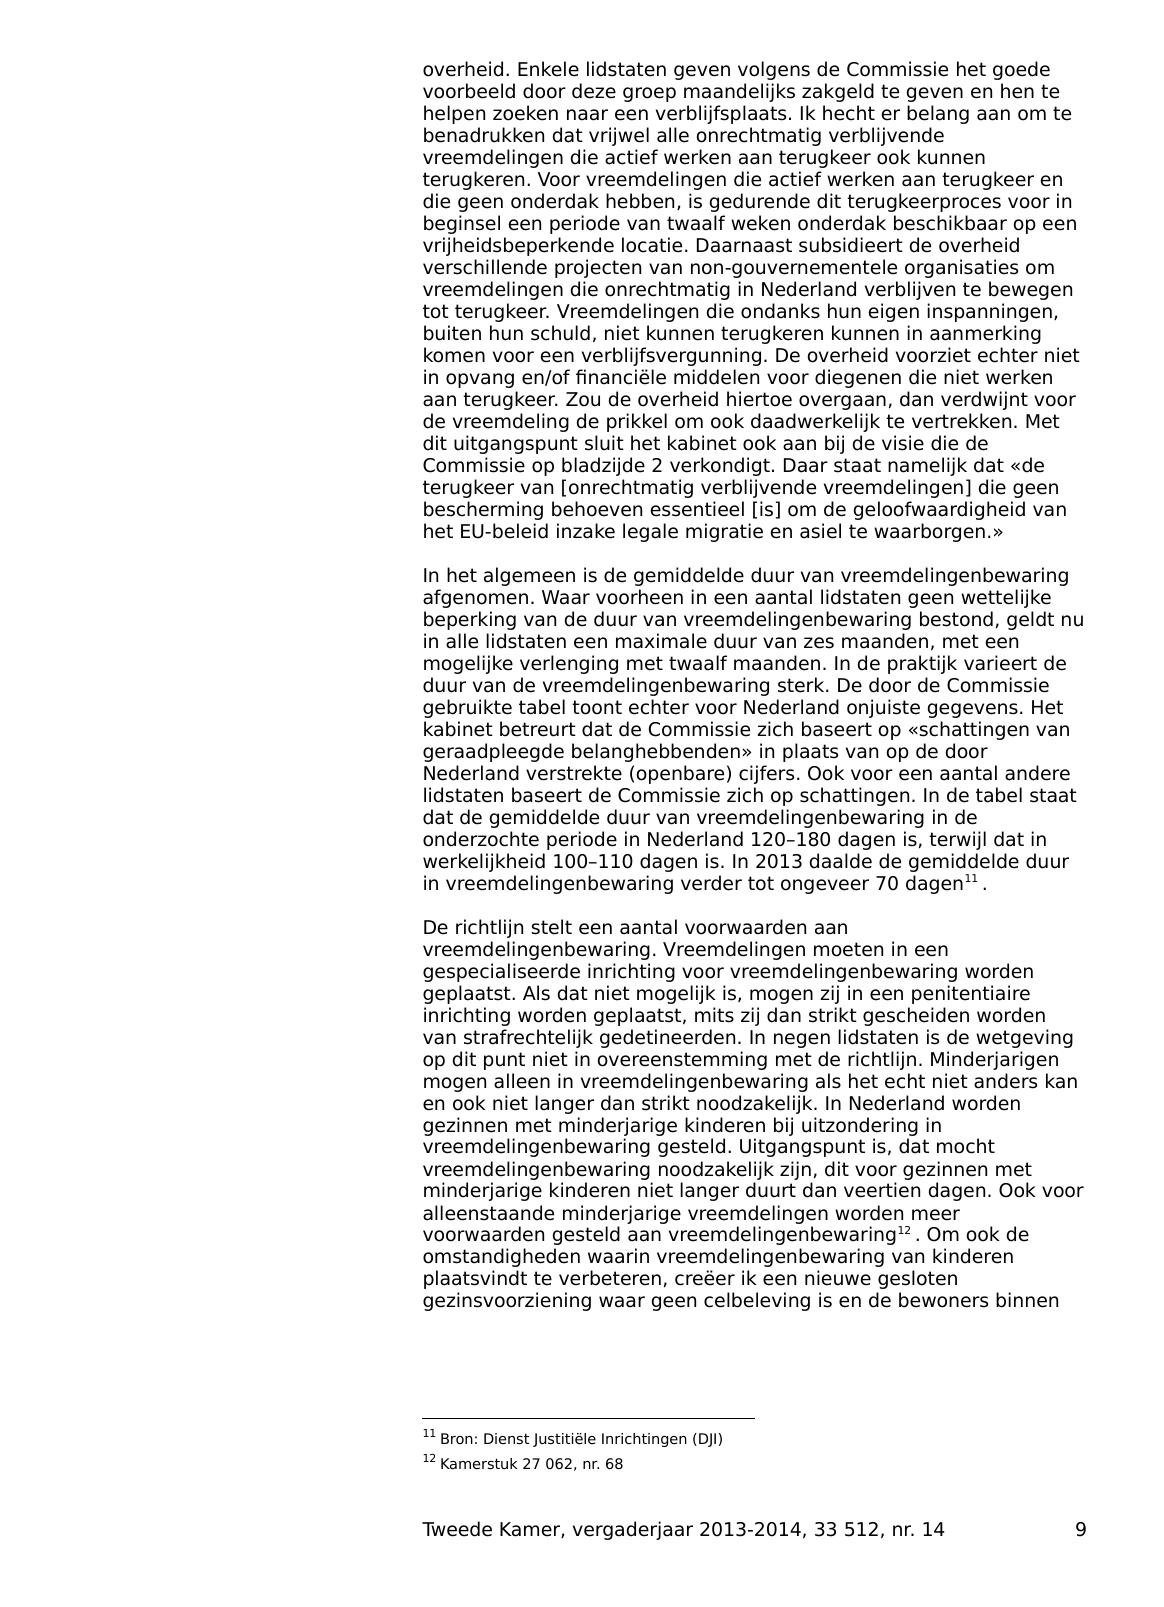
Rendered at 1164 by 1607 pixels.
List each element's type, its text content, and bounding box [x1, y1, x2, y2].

text overheid. Enkele lidstaten geven volgens de Commissie het goede voorbeeld door deze groep maandelijks zakgeld te geven en hen te helpen zoeken naar een verblijfsplaats. Ik hecht er belang aan om te benadrukken dat vrijwel alle onrechtmatig verblijvende vreemdelingen die actief werken aan terugkeer ook kunnen terugkeren. Voor vreemdelingen die actief werken aan terugkeer en die geen onderdak hebben, is gedurende dit terugkeerproces voor in beginsel een periode van twaalf weken onderdak beschikbaar op een vrijheidsbeperkende locatie. Daarnaast subsidieert de overheid verschillende projecten van non-gouvernementele organisaties om vreemdelingen die onrechtmatig in Nederland verblijven te bewegen tot terugkeer. Vreemdelingen die ondanks hun eigen inspanningen, buiten hun schuld, niet kunnen terugkeren kunnen in aanmerking komen voor een verblijfsvergunning. De overheid voorziet echter niet in opvang en/of financiële middelen voor diegenen die niet werken aan terugkeer. Zou de overheid hiertoe overgaan, dan verdwijnt voor de vreemdeling de prikkel om ook daadwerkelijk te vertrekken. Met dit uitgangspunt sluit het kabinet ook aan bij de visie die de Commissie op bladzijde 2 verkondigt. Daar staat namelijk dat «de terugkeer van [onrechtmatig verblijvende vreemdelingen] die geen bescherming behoeven essentieel [is] om de geloofwaardigheid van het EU-beleid inzake legale migratie en asiel te waarborgen.» [422, 59, 1087, 543]
text In het algemeen is de gemiddelde duur van vreemdelingenbewaring afgenomen. Waar voorheen in een aantal lidstaten geen wettelijke beperking van de duur van vreemdelingenbewaring bestond, geldt nu in alle lidstaten een maximale duur van zes maanden, met een mogelijke verlenging met twaalf maanden. In de praktijk varieert de duur van de vreemdelingenbewaring sterk. De door de Commissie gebruikte tabel toont echter voor Nederland onjuiste gegevens. Het kabinet betreurt dat de Commissie zich baseert op «schattingen van geraadpleegde belanghebbenden» in plaats van op de door Nederland verstrekte (openbare) cijfers. Ook voor een aantal andere lidstaten baseert de Commissie zich op schattingen. In de tabel staat dat de gemiddelde duur van vreemdelingenbewaring in de onderzochte periode in Nederland 120–180 dagen is, terwijl dat in werkelijkheid 100–110 dagen is. In 2013 daalde de gemiddelde duur in vreemdelingenbewaring verder tot ongeveer 70 dagen. [422, 565, 1087, 894]
text Bron: Dienst Justitiële Inrichtingen (DJI) [422, 1427, 1087, 1449]
text De richtlijn stelt een aantal voorwaarden aan vreemdelingenbewaring. Vreemdelingen moeten in een gespecialiseerde inrichting voor vreemdelingenbewaring worden geplaatst. Als dat niet mogelijk is, mogen zij in een penitentiaire inrichting worden geplaatst, mits zij dan strikt gescheiden worden van strafrechtelijk gedetineerden. In negen lidstaten is de wetgeving op dit punt niet in overeenstemming met de richtlijn. Minderjarigen mogen alleen in vreemdelingenbewaring als het echt niet anders kan en ook niet langer dan strikt noodzakelijk. In Nederland worden gezinnen met minderjarige kinderen bij uitzondering in vreemdelingenbewaring gesteld. Uitgangspunt is, dat mocht vreemdelingenbewaring noodzakelijk zijn, dit voor gezinnen met minderjarige kinderen niet langer duurt dan veertien dagen. Ook voor alleenstaande minderjarige vreemdelingen worden meer voorwaarden gesteld aan vreemdelingenbewaring. Om ook de omstandigheden waarin vreemdelingenbewaring van kinderen plaatsvindt te verbeteren, creëer ik een nieuwe gesloten gezinsvoorziening waar geen celbeleving is en de bewoners binnen [422, 917, 1087, 1312]
text Kamerstuk 27 062, nr. 68 [422, 1452, 1087, 1474]
